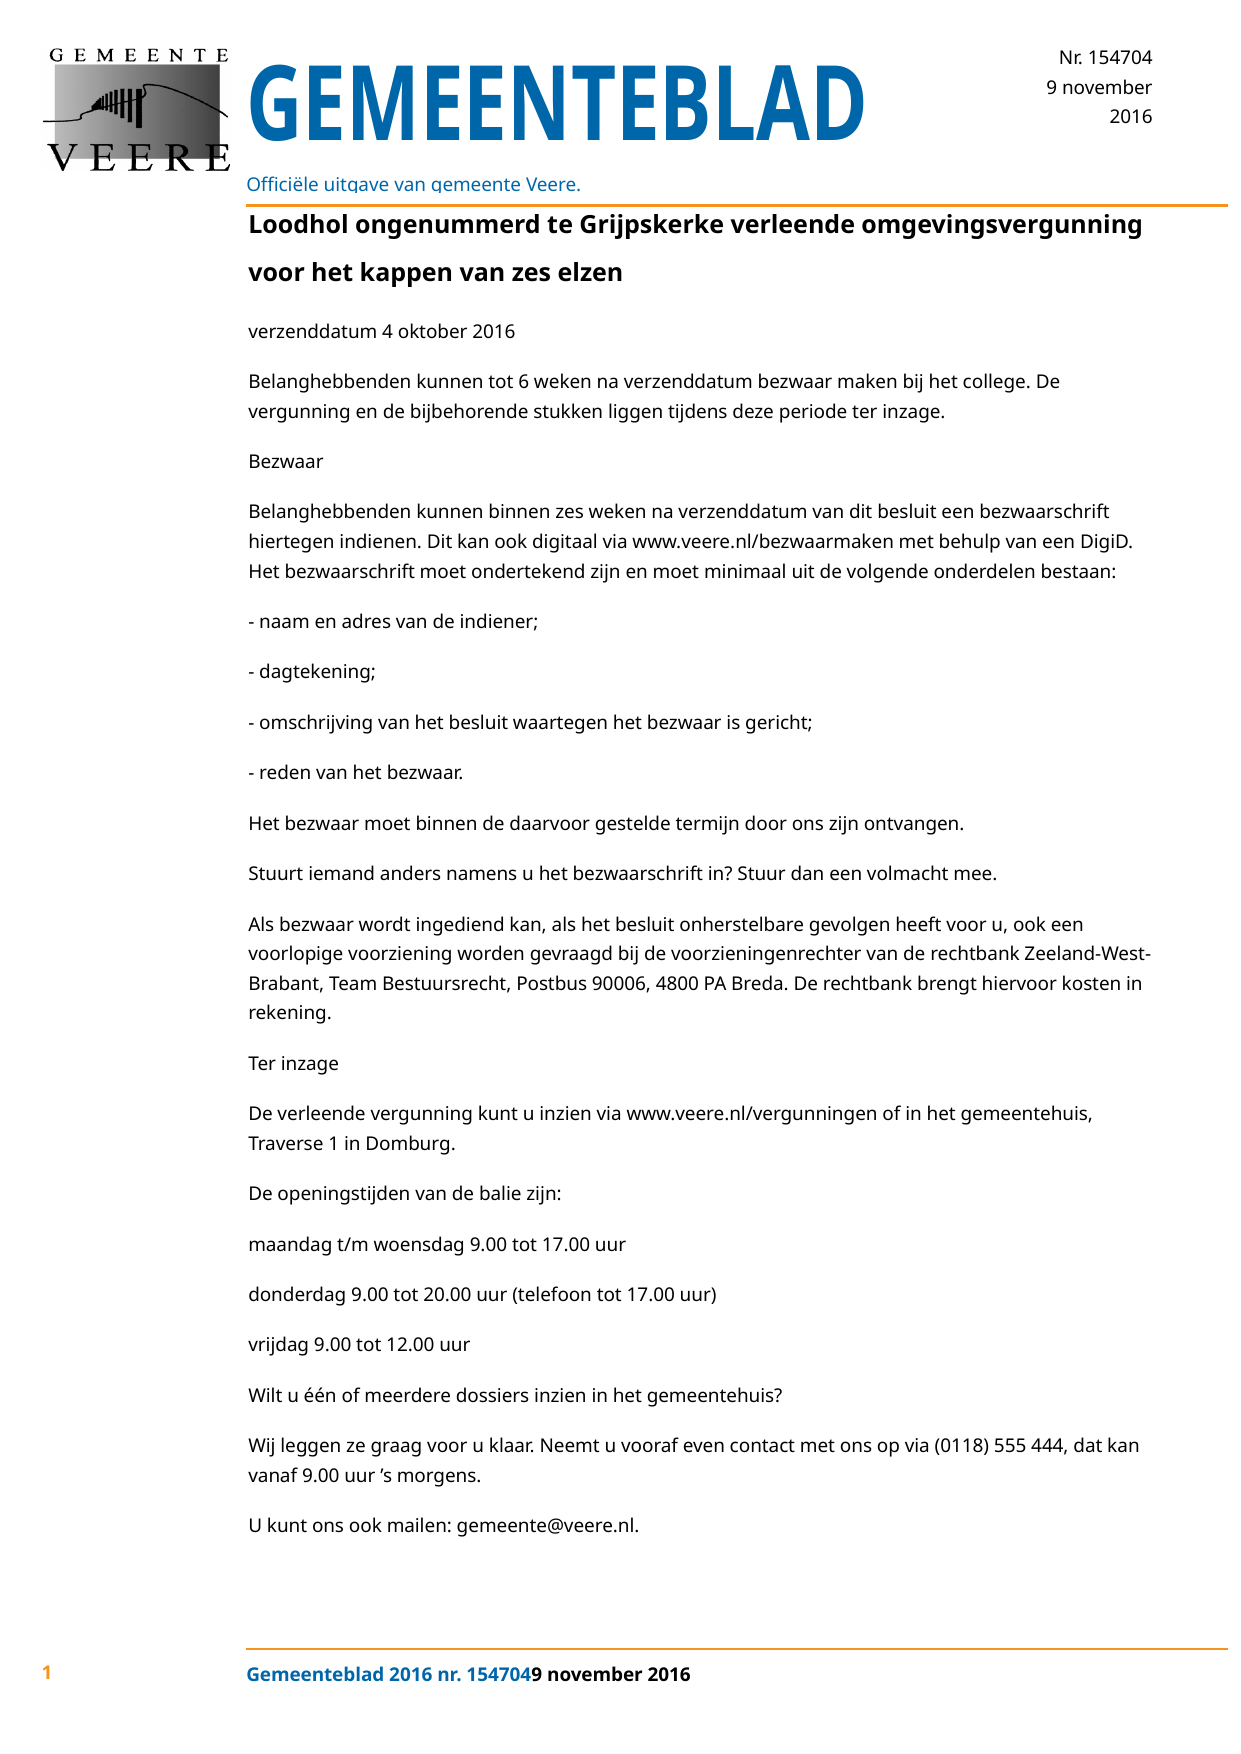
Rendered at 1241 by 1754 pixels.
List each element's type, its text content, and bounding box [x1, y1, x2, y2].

text Als bezwaar wordt ingediend kan, als het besluit onherstelbare gevolgen heeft voor u, ook een voorlopige voorziening worden gevraagd bij de voorzieningenrechter van de rechtbank Zeeland-West-Brabant, Team Bestuursrecht, Postbus 90006, 4800 PA Breda. De rechtbank brengt hiervoor kosten in rekening. [248, 911, 1152, 1025]
text - omschrijving van het besluit waartegen het bezwaar is gericht; [248, 709, 1152, 735]
text De openingstijden van de balie zijn: [248, 1180, 1152, 1206]
text Stuurt iemand anders namens u het bezwaarschrift in? Stuur dan een volmacht mee. [248, 860, 1152, 886]
text vrijdag 9.00 tot 12.00 uur [248, 1332, 1152, 1357]
text Wilt u één of meerdere dossiers inzien in het gemeentehuis? [248, 1382, 1152, 1408]
text maandag t/m woensdag 9.00 tot 17.00 uur [248, 1231, 1152, 1257]
text Loodhol ongenummerd te Grijpskerke verleende omgevingsvergunning voor het kappen van zes elzen [248, 207, 1152, 288]
text Het bezwaar moet binnen de daarvoor gestelde termijn door ons zijn ontvangen. [248, 810, 1152, 836]
text Bezwaar [248, 448, 1152, 474]
picture [41, 47, 231, 172]
text Wij leggen ze graag voor u klaar. Neemt u vooraf even contact met ons op via (0118) 555 444, dat kan vanaf 9.00 uur ’s morgens. [248, 1432, 1152, 1488]
text - dagtekening; [248, 659, 1152, 684]
text De verleende vergunning kunt u inzien via www.veere.nl/vergunningen of in het gemeentehuis, Traverse 1 in Domburg. [248, 1100, 1152, 1156]
text donderdag 9.00 tot 20.00 uur (telefoon tot 17.00 uur) [248, 1281, 1152, 1307]
text Belanghebbenden kunnen binnen zes weken na verzenddatum van dit besluit een bezwaarschrift hiertegen indienen. Dit kan ook digitaal via www.veere.nl/bezwaarmaken met behulp van een DigiD. Het bezwaarschrift moet ondertekend zijn en moet minimaal uit de volgende onderdelen bestaan: [248, 499, 1152, 584]
text U kunt ons ook mailen: gemeente@veere.nl. [248, 1512, 1152, 1538]
text Ter inzage [248, 1050, 1152, 1076]
text verzenddatum 4 oktober 2016 [248, 318, 1152, 344]
text - naam en adres van de indiener; [248, 608, 1152, 634]
text Belanghebbenden kunnen tot 6 weken na verzenddatum bezwaar maken bij het college. De vergunning en de bijbehorende stukken liggen tijdens deze periode ter inzage. [248, 368, 1152, 424]
text - reden van het bezwaar. [248, 759, 1152, 785]
